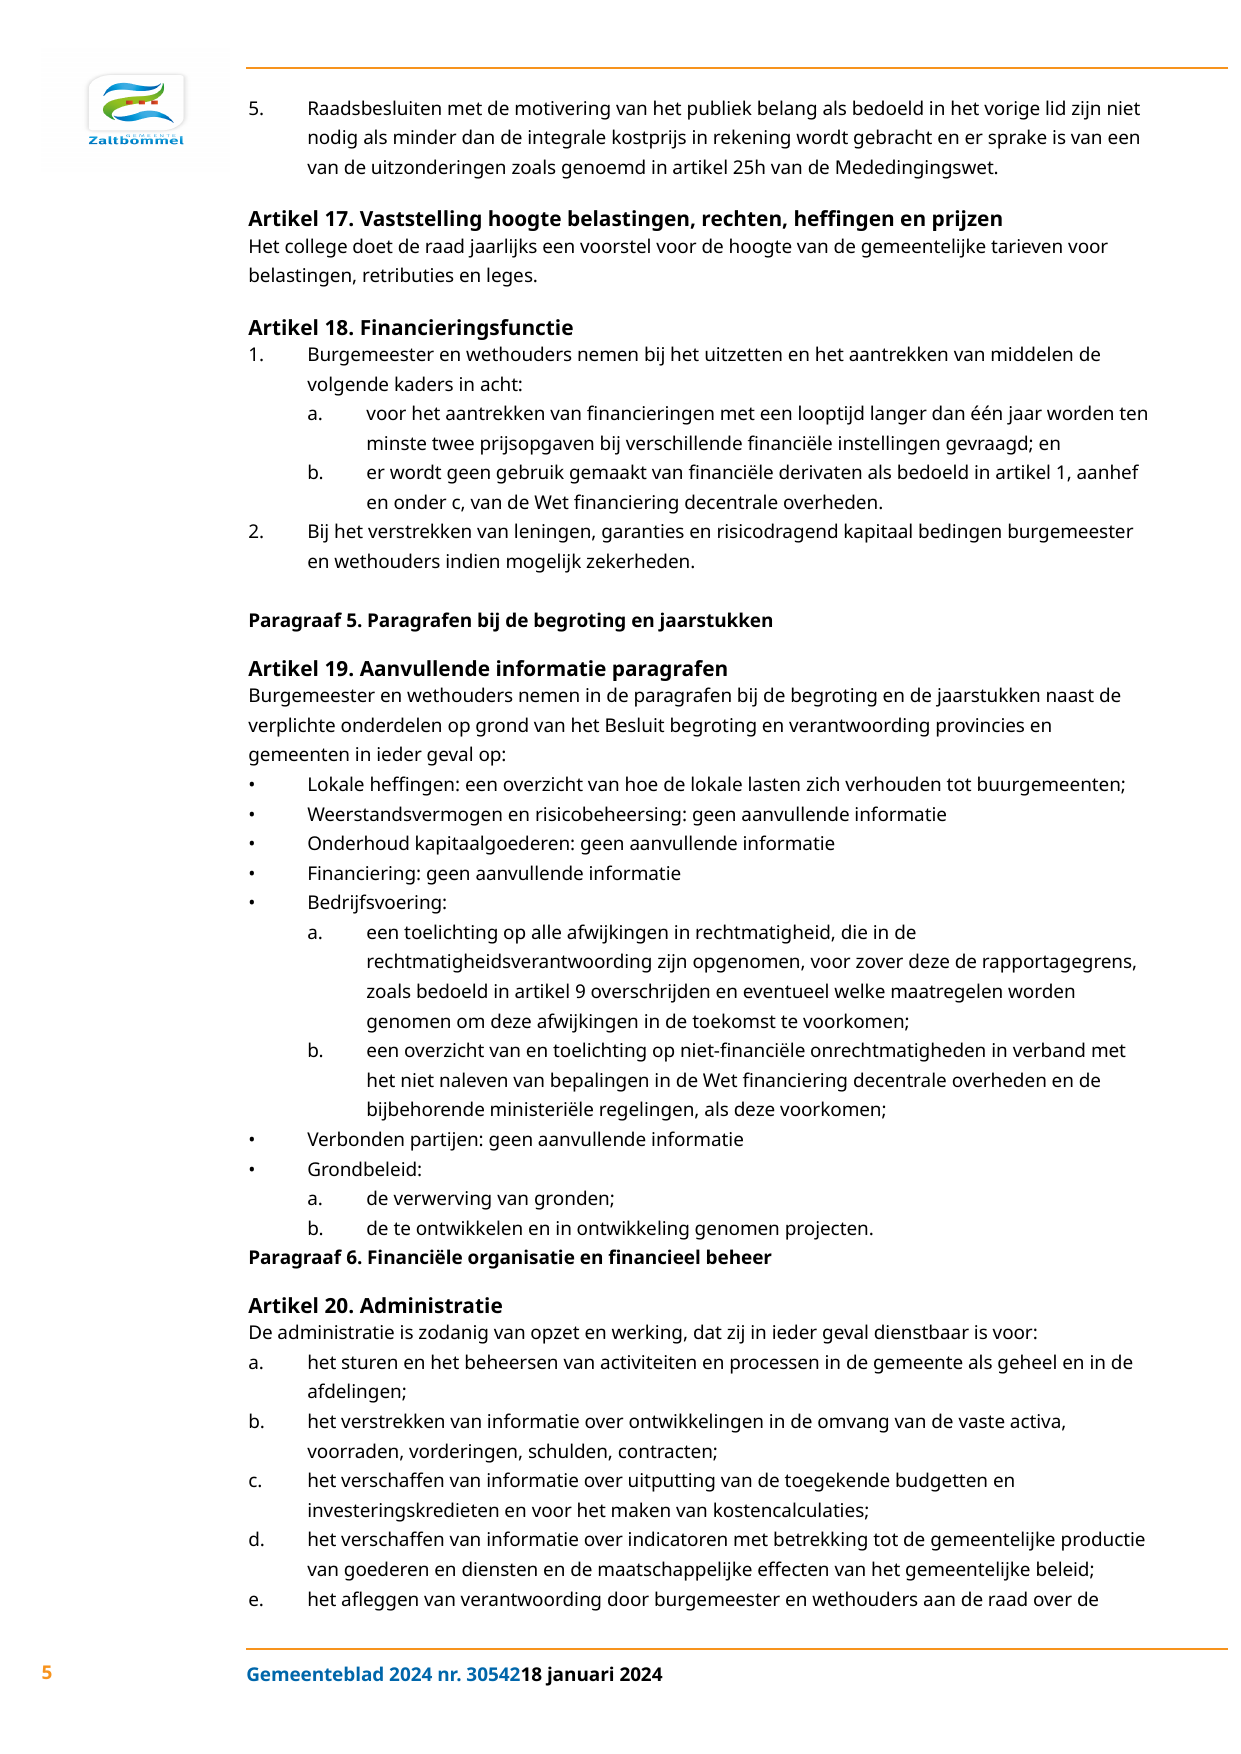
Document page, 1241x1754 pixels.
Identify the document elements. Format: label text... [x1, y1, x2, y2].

text Artikel 19. Aanvullende informatie paragrafen [248, 654, 1152, 682]
list Burgemeester en wethouders nemen bij het uitzetten en het aantrekken van middelen de volgende kaders in acht: [248, 341, 1152, 397]
list Onderhoud kapitaalgoederen: geen aanvullende informatie [248, 830, 1152, 856]
list Financiering: geen aanvullende informatie [248, 860, 1152, 886]
text Paragraaf 5. Paragrafen bij de begroting en jaarstukken [248, 607, 1152, 633]
text Artikel 18. Financieringsfunctie [248, 313, 1152, 341]
list Weerstandsvermogen en risicobeheersing: geen aanvullende informatie [248, 801, 1152, 827]
text De administratie is zodanig van opzet en werking, dat zij in ieder geval dienstbaar is voor: [248, 1319, 1152, 1345]
text Artikel 17. Vaststelling hoogte belastingen, rechten, heffingen en prijzen [248, 204, 1152, 233]
list er wordt geen gebruik gemaakt van financiële derivaten als bedoeld in artikel 1, aanhef en onder c, van de Wet financiering decentrale overheden. [307, 459, 1152, 515]
list het sturen en het beheersen van activiteiten en processen in de gemeente als geheel en in de afdelingen; [248, 1349, 1152, 1404]
list het verschaffen van informatie over uitputting van de toegekende budgetten en investeringskredieten en voor het maken van kostencalculaties; [248, 1467, 1152, 1523]
list het verschaffen van informatie over indicatoren met betrekking tot de gemeentelijke productie van goederen en diensten en de maatschappelijke effecten van het gemeentelijke beleid; [248, 1527, 1152, 1582]
list de verwerving van gronden; [307, 1185, 1152, 1211]
list de te ontwikkelen en in ontwikkeling genomen projecten. [307, 1215, 1152, 1241]
list Lokale heffingen: een overzicht van hoe de lokale lasten zich verhouden tot buurgemeenten; [248, 771, 1152, 797]
list een toelichting op alle afwijkingen in rechtmatigheid, die in de rechtmatigheidsverantwoording zijn opgenomen, voor zover deze de rapportagegrens, zoals bedoeld in artikel 9 overschrijden en eventueel welke maatregelen worden genomen om deze afwijkingen in de toekomst te voorkomen; [307, 919, 1152, 1034]
text Paragraaf 6. Financiële organisatie en financieel beheer [248, 1244, 1152, 1270]
list Bij het verstrekken van leningen, garanties en risicodragend kapitaal bedingen burgemeester en wethouders indien mogelijk zekerheden. [248, 519, 1152, 574]
list Verbonden partijen: geen aanvullende informatie [248, 1126, 1152, 1152]
list Grondbeleid: [248, 1156, 1152, 1182]
list een overzicht van en toelichting op niet-financiële onrechtmatigheden in verband met het niet naleven van bepalingen in de Wet financiering decentrale overheden en de bijbehorende ministeriële regelingen, als deze voorkomen; [307, 1037, 1152, 1122]
list het afleggen van verantwoording door burgemeester en wethouders aan de raad over de [248, 1586, 1152, 1612]
list voor het aantrekken van financieringen met een looptijd langer dan één jaar worden ten minste twee prijsopgaven bij verschillende financiële instellingen gevraagd; en [307, 400, 1152, 456]
text Burgemeester en wethouders nemen in de paragrafen bij de begroting en de jaarstukken naast de verplichte onderdelen op grond van het Besluit begroting en verantwoording provincies en gemeenten in ieder geval op: [248, 682, 1152, 767]
picture [41, 47, 231, 172]
list het verstrekken van informatie over ontwikkelingen in de omvang van de vaste activa, voorraden, vorderingen, schulden, contracten; [248, 1408, 1152, 1464]
list Bedrijfsvoering: [248, 889, 1152, 915]
text Het college doet de raad jaarlijks een voorstel voor de hoogte van de gemeentelijke tarieven voor belastingen, retributies en leges. [248, 233, 1152, 288]
list Raadsbesluiten met de motivering van het publiek belang als bedoeld in het vorige lid zijn niet nodig als minder dan de integrale kostprijs in rekening wordt gebracht en er sprake is van een van de uitzonderingen zoals genoemd in artikel 25h van de Mededingingswet. [248, 95, 1152, 180]
text Artikel 20. Administratie [248, 1291, 1152, 1319]
